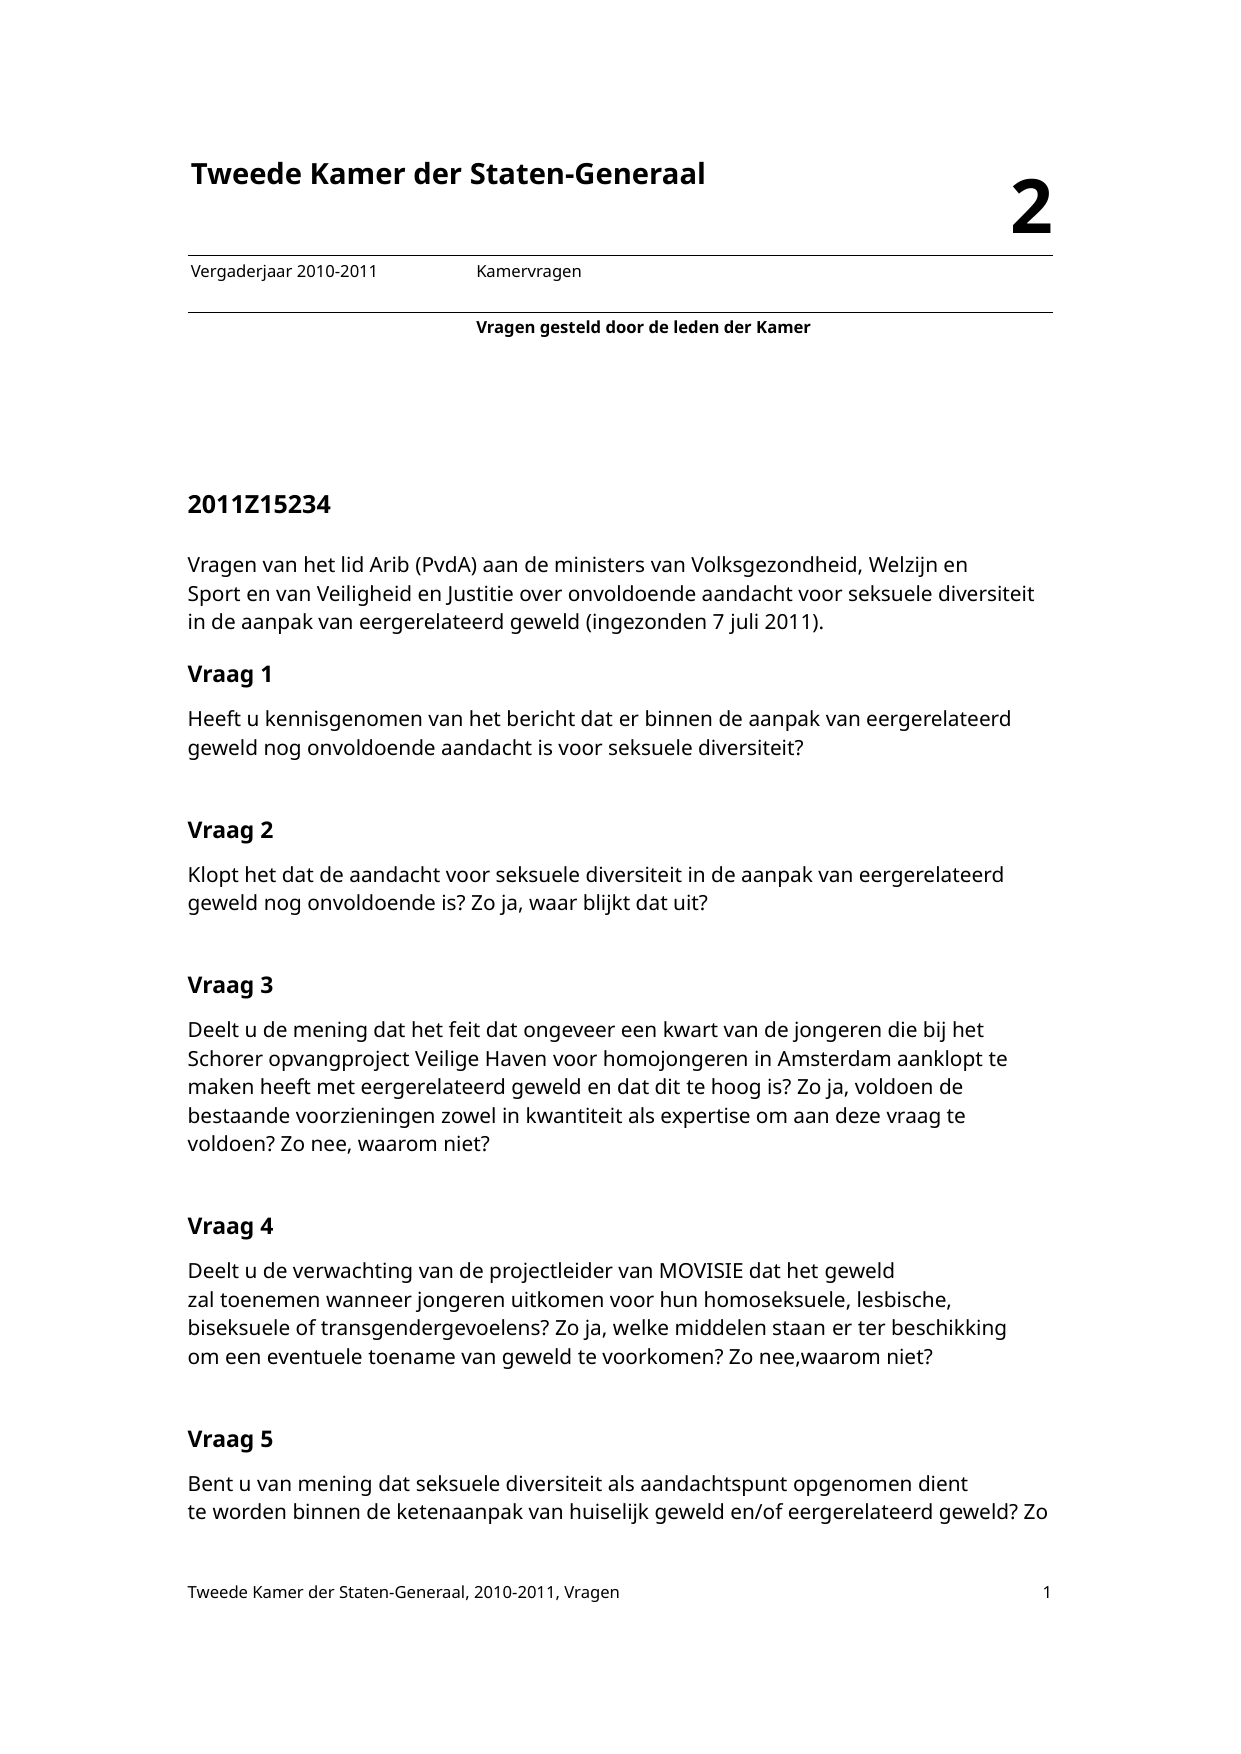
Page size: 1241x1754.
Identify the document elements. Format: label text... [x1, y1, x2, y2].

table_cell Kamervragen [473, 256, 1053, 312]
table_header Tweede Kamer der Staten-Generaal [188, 150, 879, 255]
subtitle Vraag 2 [187, 814, 1053, 845]
table_cell [188, 313, 473, 339]
text Bent u van mening dat seksuele diversiteit als aandachtspunt opgenomen dient te worden binnen de ketenaanpak van huiselijk geweld en/of eergerelateerd geweld? Zo [187, 1469, 1053, 1526]
text Heeft u kennisgenomen van het bericht dat er binnen de aanpak van eergerelateerd geweld nog onvoldoende aandacht is voor seksuele diversiteit? [187, 704, 1053, 761]
table_cell Vragen gesteld door de leden der Kamer [473, 313, 1053, 339]
text Deelt u de mening dat het feit dat ongeveer een kwart van de jongeren die bij het Schorer opvangproject Veilige Haven voor homojongeren in Amsterdam aanklopt te maken heeft met eergerelateerd geweld en dat dit te hoog is? Zo ja, voldoen de bestaande voorzieningen zowel in kwantiteit als expertise om aan deze vraag te voldoen? Zo nee, waarom niet? [187, 1016, 1053, 1158]
subtitle Vraag 1 [187, 658, 1053, 689]
text Deelt u de verwachting van de projectleider van MOVISIE dat het geweld zal toenemen wanneer jongeren uitkomen voor hun homoseksuele, lesbische, biseksuele of transgendergevoelens? Zo ja, welke middelen staan er ter beschikking om een eventuele toename van geweld te voorkomen? Zo nee,waarom niet? [187, 1257, 1053, 1370]
text Klopt het dat de aandacht voor seksuele diversiteit in de aanpak van eergerelateerd geweld nog onvoldoende is? Zo ja, waar blijkt dat uit? [187, 860, 1053, 917]
table_cell Vergaderjaar 2010-2011 [188, 256, 473, 312]
subtitle Vraag 4 [187, 1210, 1053, 1242]
text Vragen van het lid Arib (PvdA) aan de ministers van Volksgezondheid, Welzijn en Sport en van Veiligheid en Justitie over onvoldoende aandacht voor seksuele diversiteit in de aanpak van eergerelateerd geweld (ingezonden 7 juli 2011). [187, 550, 1053, 636]
table_header 2 [880, 150, 1053, 255]
subtitle Vraag 3 [187, 969, 1053, 1001]
subtitle Vraag 5 [187, 1423, 1053, 1454]
text 2011Z15234 [187, 487, 1053, 521]
